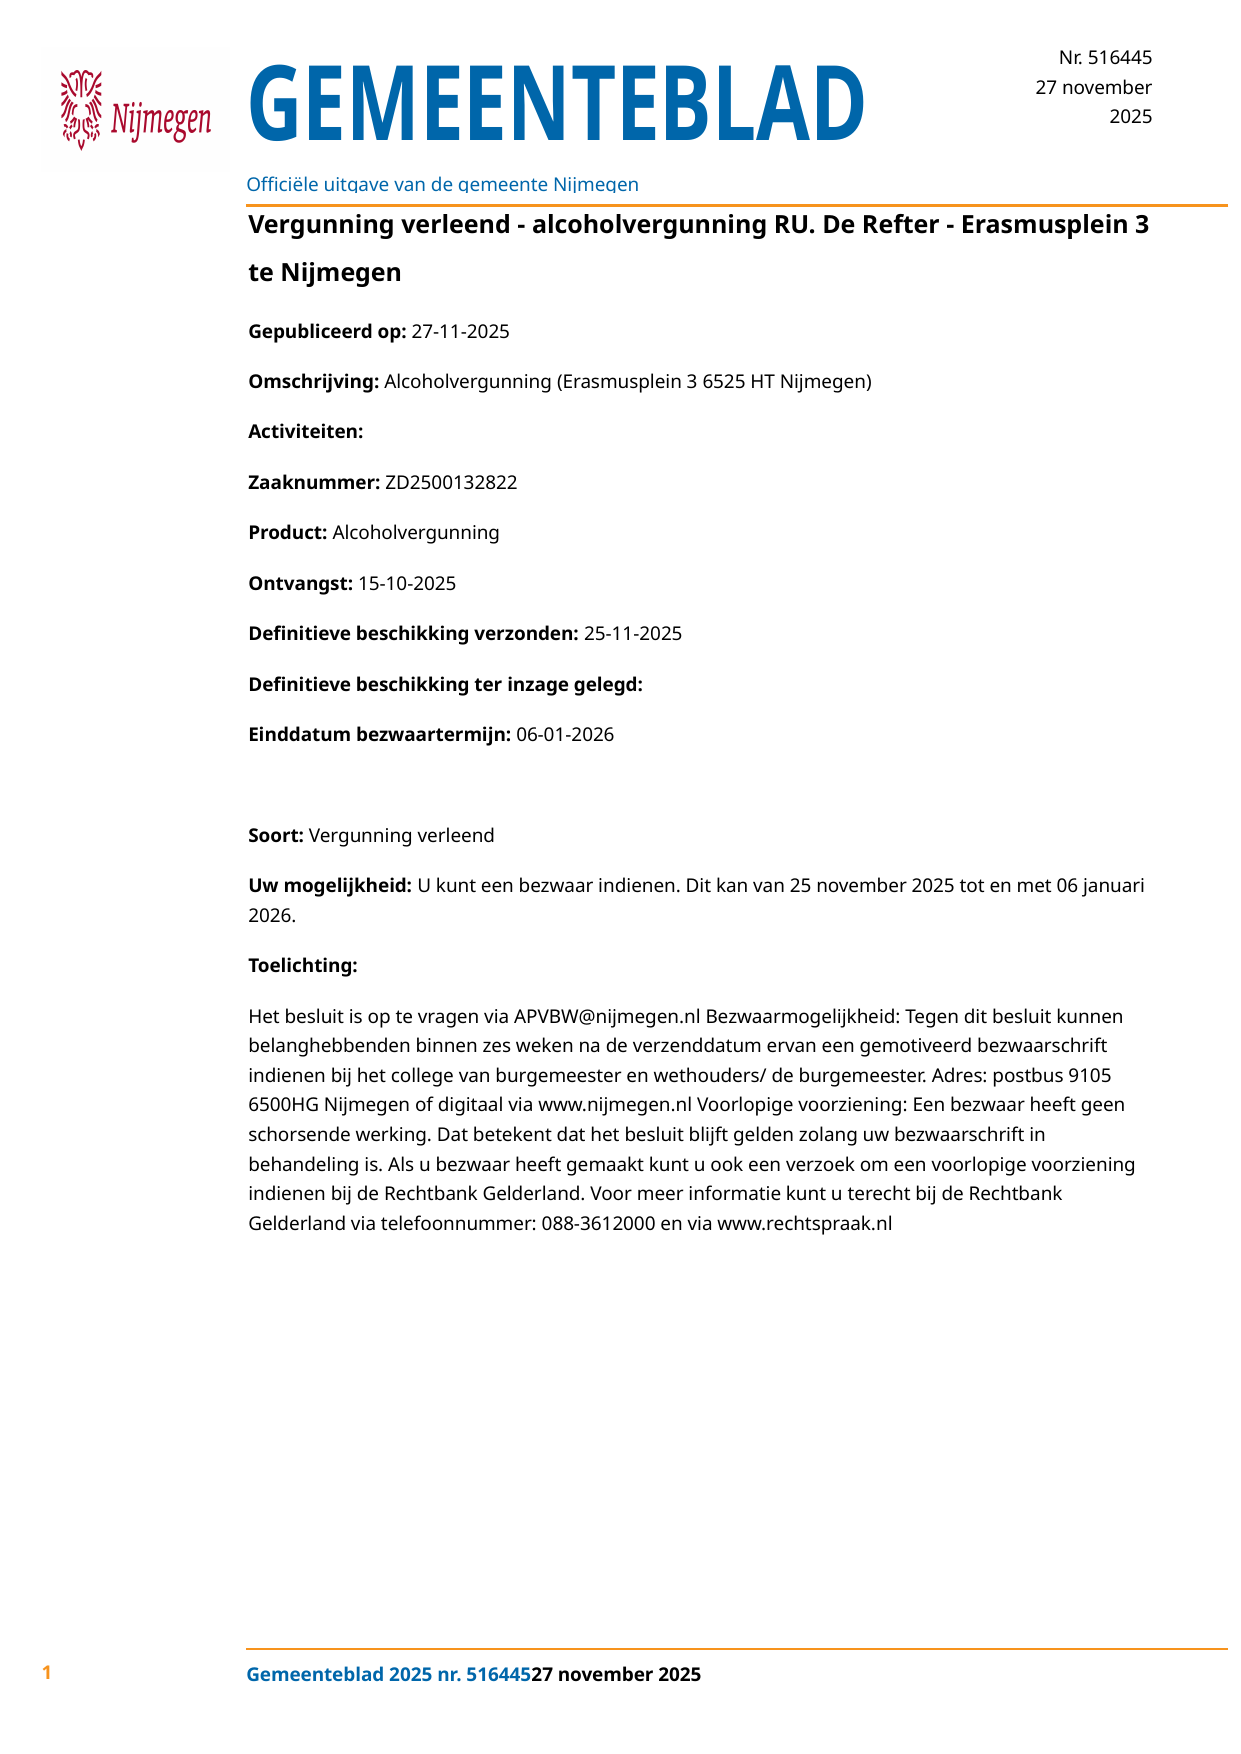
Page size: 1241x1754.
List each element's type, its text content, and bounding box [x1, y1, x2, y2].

text Gepubliceerd op: 27-11-2025 [248, 318, 1152, 344]
picture [41, 47, 231, 172]
text Product: Alcoholvergunning [248, 519, 1152, 545]
text Definitieve beschikking verzonden: 25-11-2025 [248, 620, 1152, 646]
text Definitieve beschikking ter inzage gelegd: [248, 671, 1152, 697]
text Omschrijving: Alcoholvergunning (Erasmusplein 3 6525 HT Nijmegen) [248, 368, 1152, 394]
text Toelichting: [248, 952, 1152, 978]
text Uw mogelijkheid: U kunt een bezwaar indienen. Dit kan van 25 november 2025 tot en met 06 januari 2026. [248, 872, 1152, 928]
text Activiteiten: [248, 419, 1152, 444]
text Soort: Vergunning verleend [248, 822, 1152, 848]
text Vergunning verleend - alcoholvergunning RU. De Refter - Erasmusplein 3 te Nijmegen [248, 207, 1152, 288]
text Einddatum bezwaartermijn: 06-01-2026 [248, 721, 1152, 747]
text Het besluit is op te vragen via APVBW@nijmegen.nl Bezwaarmogelijkheid: Tegen dit besluit kunnen belanghebbenden binnen zes weken na de verzenddatum ervan een gemotiveerd bezwaarschrift indienen bij het college van burgemeester en wethouders/ de burgemeester. Adres: postbus 9105 6500HG Nijmegen of digitaal via www.nijmegen.nl Voorlopige voorziening: Een bezwaar heeft geen schorsende werking. Dat betekent dat het besluit blijft gelden zolang uw bezwaarschrift in behandeling is. Als u bezwaar heeft gemaakt kunt u ook een verzoek om een voorlopige voorziening indienen bij de Rechtbank Gelderland. Voor meer informatie kunt u terecht bij de Rechtbank Gelderland via telefoonnummer: 088-3612000 en via www.rechtspraak.nl [248, 1003, 1152, 1236]
text Zaaknummer: ZD2500132822 [248, 469, 1152, 495]
text Ontvangst: 15-10-2025 [248, 570, 1152, 596]
